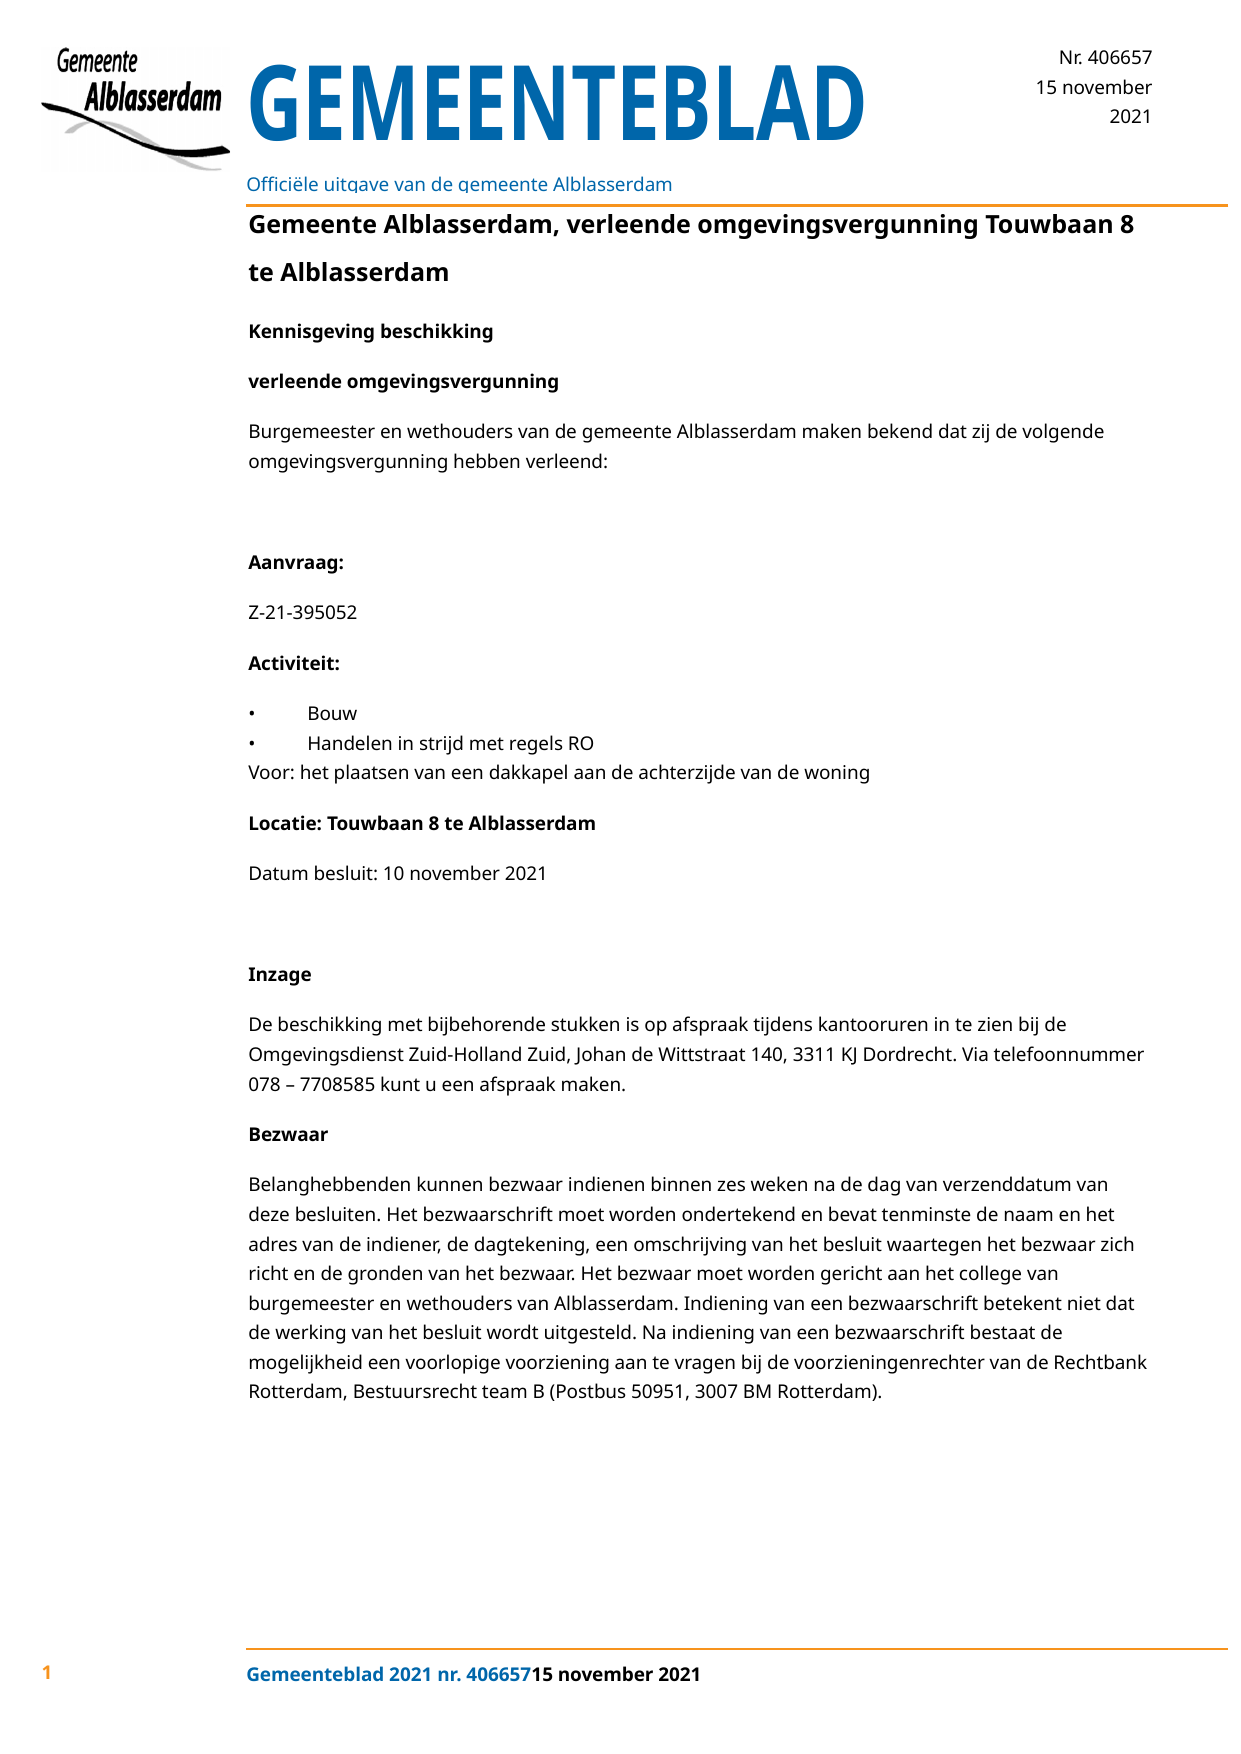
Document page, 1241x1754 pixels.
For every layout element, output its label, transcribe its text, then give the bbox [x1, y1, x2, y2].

list Handelen in strijd met regels RO [248, 730, 1152, 756]
text Gemeente Alblasserdam, verleende omgevingsvergunning Touwbaan 8 te Alblasserdam [248, 207, 1152, 288]
text Bezwaar [248, 1121, 1152, 1147]
text Voor: het plaatsen van een dakkapel aan de achterzijde van de woning [248, 759, 1152, 785]
list Bouw [248, 700, 1152, 726]
text De beschikking met bijbehorende stukken is op afspraak tijdens kantooruren in te zien bij de Omgevingsdienst Zuid-Holland Zuid, Johan de Wittstraat 140, 3311 KJ Dordrecht. Via telefoonnummer 078 – 7708585 kunt u een afspraak maken. [248, 1012, 1152, 1097]
text Belanghebbenden kunnen bezwaar indienen binnen zes weken na de dag van verzenddatum van deze besluiten. Het bezwaarschrift moet worden ondertekend en bevat tenminste de naam en het adres van de indiener, de dagtekening, een omschrijving van het besluit waartegen het bezwaar zich richt en de gronden van het bezwaar. Het bezwaar moet worden gericht aan het college van burgemeester en wethouders van Alblasserdam. Indiening van een bezwaarschrift betekent niet dat de werking van het besluit wordt uitgesteld. Na indiening van een bezwaarschrift bestaat de mogelijkheid een voorlopige voorziening aan te vragen bij de voorzieningenrechter van de Rechtbank Rotterdam, Bestuursrecht team B (Postbus 50951, 3007 BM Rotterdam). [248, 1172, 1152, 1404]
text Activiteit: [248, 650, 1152, 676]
text Locatie: Touwbaan 8 te Alblasserdam [248, 810, 1152, 836]
picture [41, 47, 231, 172]
text Burgemeester en wethouders van de gemeente Alblasserdam maken bekend dat zij de volgende omgevingsvergunning hebben verleend: [248, 419, 1152, 474]
text Inzage [248, 961, 1152, 987]
text Kennisgeving beschikking [248, 318, 1152, 344]
text Datum besluit: 10 november 2021 [248, 860, 1152, 886]
text Aanvraag: [248, 549, 1152, 575]
text Z-21-395052 [248, 599, 1152, 625]
text verleende omgevingsvergunning [248, 368, 1152, 394]
